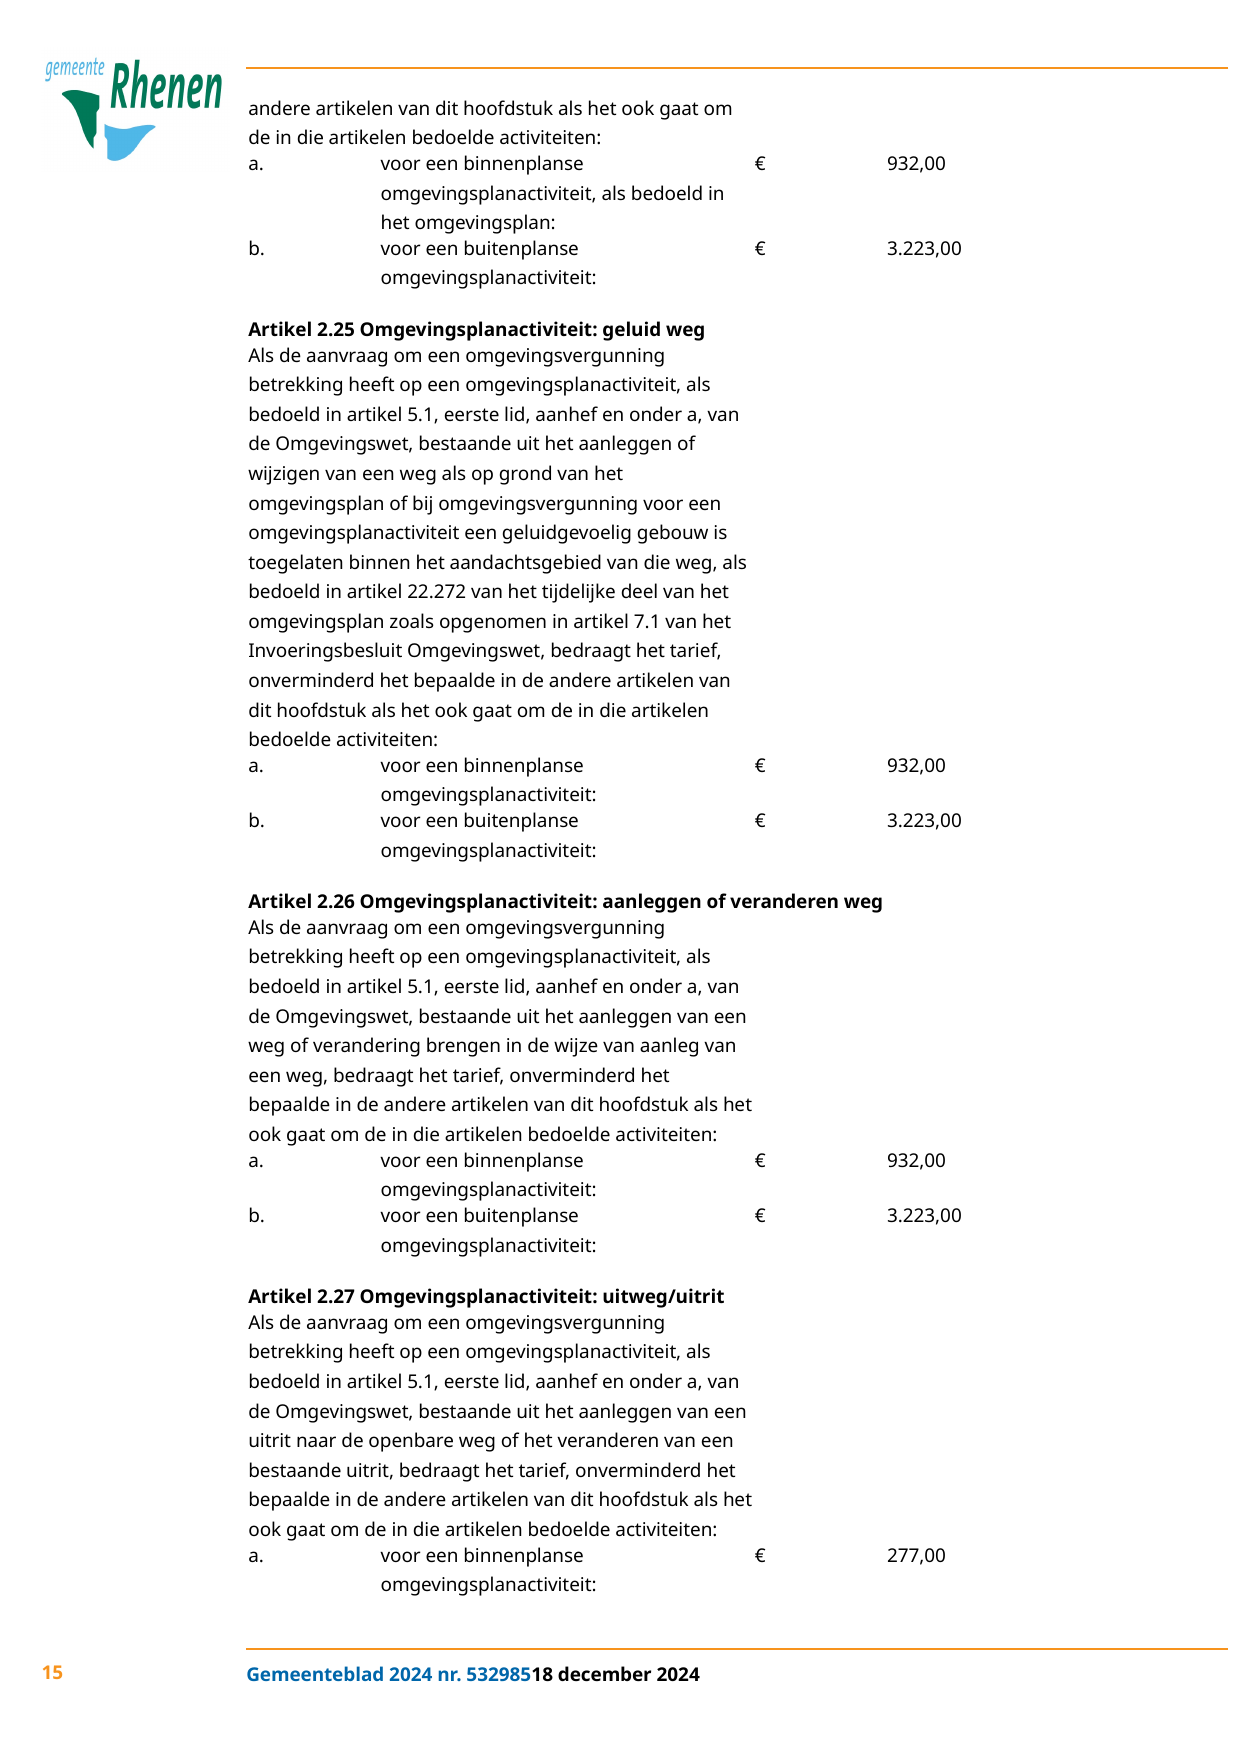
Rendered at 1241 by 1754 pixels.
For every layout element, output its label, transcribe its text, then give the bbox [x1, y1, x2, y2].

table_cell voor een binnenplanse omgevingsplanactiviteit, als bedoeld in het omgevingsplan: [380, 150, 754, 235]
table_cell 3.223,00 [887, 1202, 1019, 1258]
table_cell [380, 863, 754, 888]
table_cell [755, 1309, 887, 1542]
table_cell voor een binnenplanse omgevingsplanactiviteit: [380, 752, 754, 807]
table_cell Artikel 2.25 Omgevingsplanactiviteit: geluid weg [248, 316, 1019, 342]
table_cell € [755, 752, 887, 807]
table_cell € [755, 1202, 887, 1258]
table_cell Als de aanvraag om een omgevingsvergunning betrekking heeft op een omgevingsplanactiviteit, als bedoeld in artikel 5.1, eerste lid, aanhef en onder a, van de Omgevingswet, bestaande uit het aanleggen van een uitrit naar de openbare weg of het veranderen van een bestaande uitrit, bedraagt het tarief, onverminderd het bepaalde in de andere artikelen van dit hoofdstuk als het ook gaat om de in die artikelen bedoelde activiteiten: [248, 1309, 754, 1542]
table_cell 277,00 [887, 1542, 1019, 1597]
table_cell [887, 1258, 1019, 1283]
table_cell [887, 95, 1019, 150]
table_cell 3.223,00 [887, 808, 1019, 863]
picture [41, 47, 231, 172]
table_cell Als de aanvraag om een omgevingsvergunning betrekking heeft op een omgevingsplanactiviteit, als bedoeld in artikel 5.1, eerste lid, aanhef en onder a, van de Omgevingswet, bestaande uit het aanleggen of wijzigen van een weg als op grond van het omgevingsplan of bij omgevingsvergunning voor een omgevingsplanactiviteit een geluidgevoelig gebouw is toegelaten binnen het aandachtsgebied van die weg, als bedoeld in artikel 22.272 van het tijdelijke deel van het omgevingsplan zoals opgenomen in artikel 7.1 van het Invoeringsbesluit Omgevingswet, bedraagt het tarief, onverminderd het bepaalde in de andere artikelen van dit hoofdstuk als het ook gaat om de in die artikelen bedoelde activiteiten: [248, 342, 754, 752]
table_cell b. [248, 235, 380, 290]
table_cell [380, 290, 754, 316]
table_cell € [755, 1147, 887, 1202]
table_cell voor een buitenplanse omgevingsplanactiviteit: [380, 808, 754, 863]
table_cell € [755, 235, 887, 290]
table_cell Artikel 2.27 Omgevingsplanactiviteit: uitweg/uitrit [248, 1283, 1019, 1309]
table_cell [380, 1258, 754, 1283]
table_cell [248, 1258, 380, 1283]
table_cell [248, 863, 380, 888]
table_cell a. [248, 752, 380, 807]
table_cell [248, 290, 380, 316]
table_cell [887, 342, 1019, 752]
table_cell [755, 95, 887, 150]
table_cell [887, 914, 1019, 1147]
table_cell [887, 1309, 1019, 1542]
table_cell 932,00 [887, 150, 1019, 235]
table_cell [755, 914, 887, 1147]
table_cell € [755, 150, 887, 235]
table_cell voor een binnenplanse omgevingsplanactiviteit: [380, 1542, 754, 1597]
table_cell a. [248, 150, 380, 235]
table_cell Artikel 2.26 Omgevingsplanactiviteit: aanleggen of veranderen weg [248, 889, 1019, 914]
table_cell € [755, 808, 887, 863]
table_cell 3.223,00 [887, 235, 1019, 290]
table_cell b. [248, 808, 380, 863]
table_cell [755, 342, 887, 752]
table_cell [755, 1258, 887, 1283]
table_cell € [755, 1542, 887, 1597]
table_cell andere artikelen van dit hoofdstuk als het ook gaat om de in die artikelen bedoelde activiteiten: [248, 95, 754, 150]
table_cell 932,00 [887, 1147, 1019, 1202]
table_cell 932,00 [887, 752, 1019, 807]
table_cell Als de aanvraag om een omgevingsvergunning betrekking heeft op een omgevingsplanactiviteit, als bedoeld in artikel 5.1, eerste lid, aanhef en onder a, van de Omgevingswet, bestaande uit het aanleggen van een weg of verandering brengen in de wijze van aanleg van een weg, bedraagt het tarief, onverminderd het bepaalde in de andere artikelen van dit hoofdstuk als het ook gaat om de in die artikelen bedoelde activiteiten: [248, 914, 754, 1147]
table_cell [755, 290, 887, 316]
table_cell a. [248, 1542, 380, 1597]
table_cell [887, 290, 1019, 316]
table_cell [755, 863, 887, 888]
table_cell voor een buitenplanse omgevingsplanactiviteit: [380, 235, 754, 290]
table_cell b. [248, 1202, 380, 1258]
table_cell voor een binnenplanse omgevingsplanactiviteit: [380, 1147, 754, 1202]
table_cell a. [248, 1147, 380, 1202]
table_cell [887, 863, 1019, 888]
table_cell voor een buitenplanse omgevingsplanactiviteit: [380, 1202, 754, 1258]
